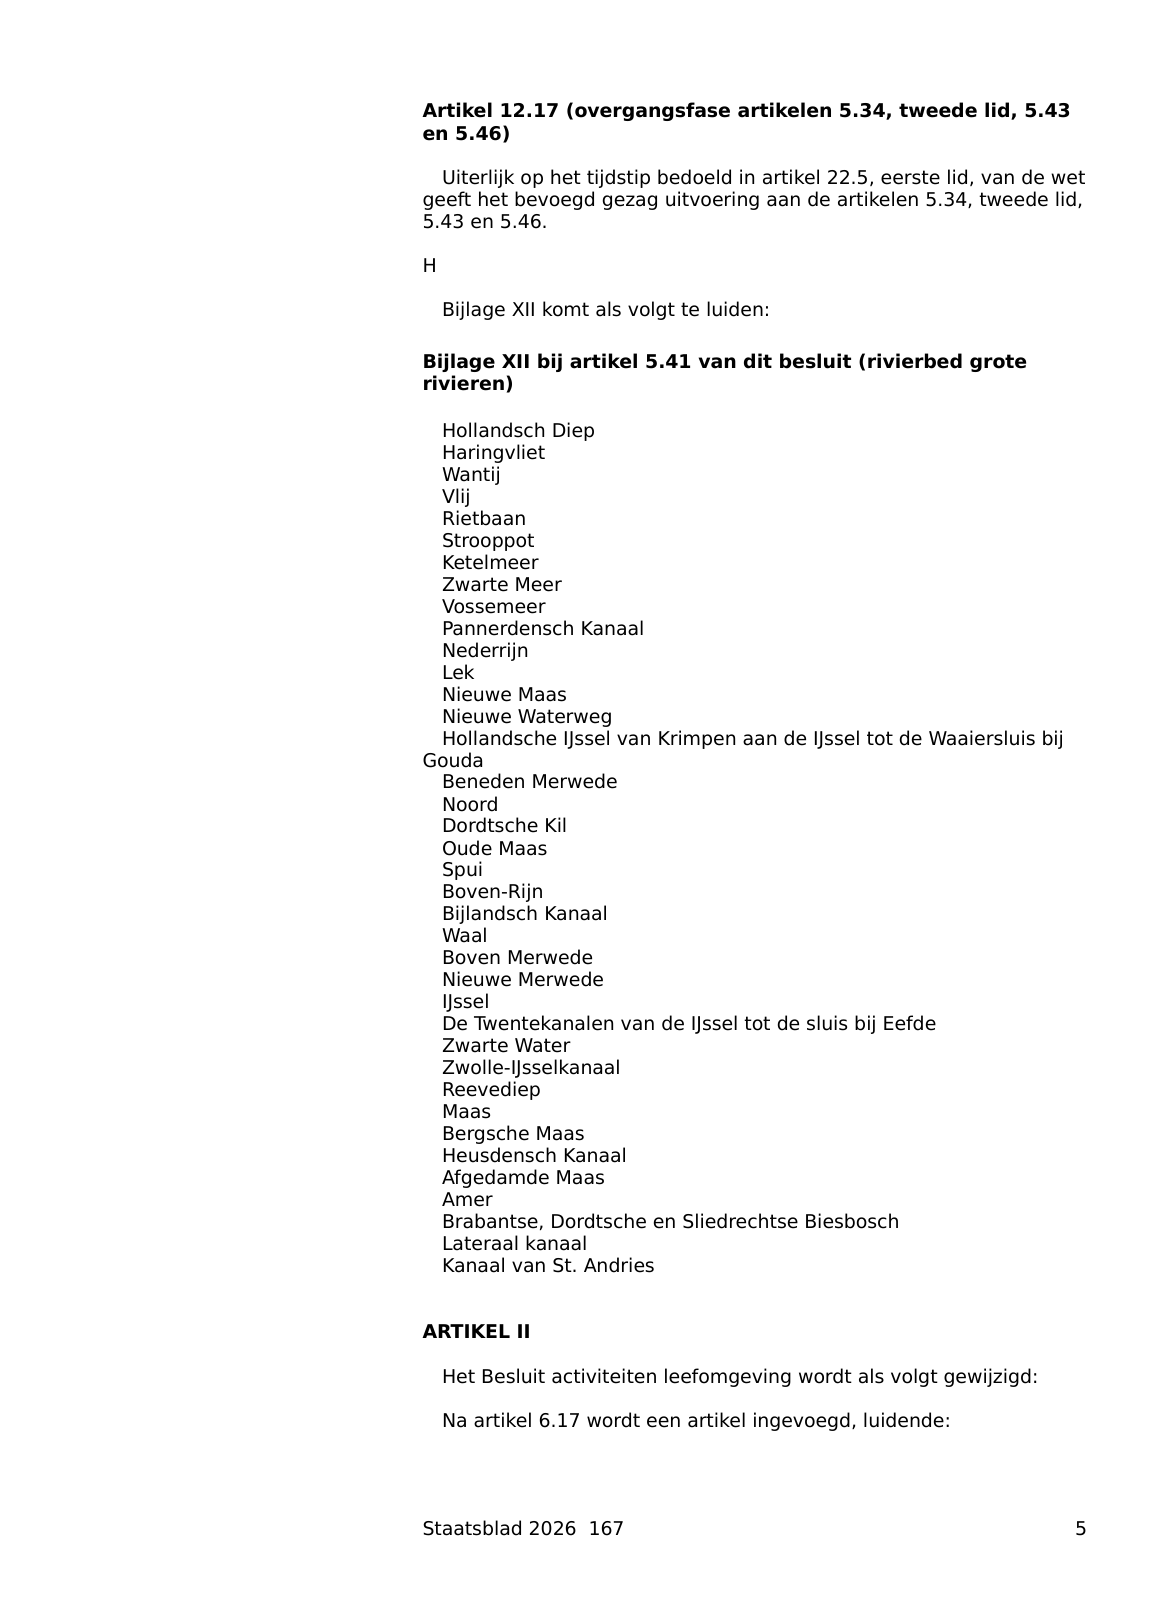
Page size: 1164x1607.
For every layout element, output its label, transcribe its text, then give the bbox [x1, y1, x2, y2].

text Bergsche Maas [422, 1123, 1087, 1145]
text Boven-Rijn [422, 881, 1087, 903]
text Het Besluit activiteiten leefomgeving wordt als volgt gewijzigd: [422, 1366, 1087, 1387]
text Lateraal kanaal [422, 1233, 1087, 1255]
text Pannerdensch Kanaal [422, 618, 1087, 639]
text Brabantse, Dordtsche en Sliedrechtse Biesbosch [422, 1211, 1087, 1233]
subtitle Artikel 12.17 (overgangsfase artikelen 5.34, tweede lid, 5.43 en 5.46) [422, 100, 1087, 144]
text Heusdensch Kanaal [422, 1145, 1087, 1167]
text Zwolle-IJsselkanaal [422, 1057, 1087, 1079]
text Nieuwe Waterweg [422, 706, 1087, 727]
text Zwarte Water [422, 1035, 1087, 1057]
text Bijlage XII komt als volgt te luiden: [422, 299, 1087, 321]
text Reevediep [422, 1079, 1087, 1101]
text Maas [422, 1101, 1087, 1123]
text Vossemeer [422, 596, 1087, 618]
text Nieuwe Merwede [422, 969, 1087, 991]
text H [422, 255, 1087, 277]
text IJssel [422, 991, 1087, 1013]
text Spui [422, 859, 1087, 881]
text Waal [422, 925, 1087, 947]
text Nederrijn [422, 639, 1087, 662]
text Haringvliet [422, 442, 1087, 464]
subtitle ARTIKEL II [422, 1321, 1087, 1343]
text Amer [422, 1189, 1087, 1211]
text Noord [422, 793, 1087, 815]
text Beneden Merwede [422, 771, 1087, 793]
text Ketelmeer [422, 552, 1087, 574]
text Rietbaan [422, 508, 1087, 530]
text Oude Maas [422, 837, 1087, 859]
text Na artikel 6.17 wordt een artikel ingevoegd, luidende: [422, 1410, 1087, 1432]
text Strooppot [422, 530, 1087, 552]
text Bijlandsch Kanaal [422, 903, 1087, 925]
text Kanaal van St. Andries [422, 1255, 1087, 1277]
text Vlij [422, 486, 1087, 508]
text Nieuwe Maas [422, 683, 1087, 706]
text Uiterlijk op het tijdstip bedoeld in artikel 22.5, eerste lid, van de wet geeft het bevoegd gezag uitvoering aan de artikelen 5.34, tweede lid, 5.43 en 5.46. [422, 167, 1087, 232]
text Hollandsche IJssel van Krimpen aan de IJssel tot de Waaiersluis bij Gouda [422, 727, 1087, 771]
text Afgedamde Maas [422, 1167, 1087, 1189]
text De Twentekanalen van de IJssel tot de sluis bij Eefde [422, 1013, 1087, 1035]
text Zwarte Meer [422, 574, 1087, 596]
text Boven Merwede [422, 947, 1087, 969]
subtitle Bijlage XII bij artikel 5.41 van dit besluit (rivierbed grote rivieren) [422, 351, 1087, 395]
text Dordtsche Kil [422, 815, 1087, 837]
text Hollandsch Diep [422, 420, 1087, 442]
text Wantij [422, 464, 1087, 486]
text Lek [422, 662, 1087, 683]
